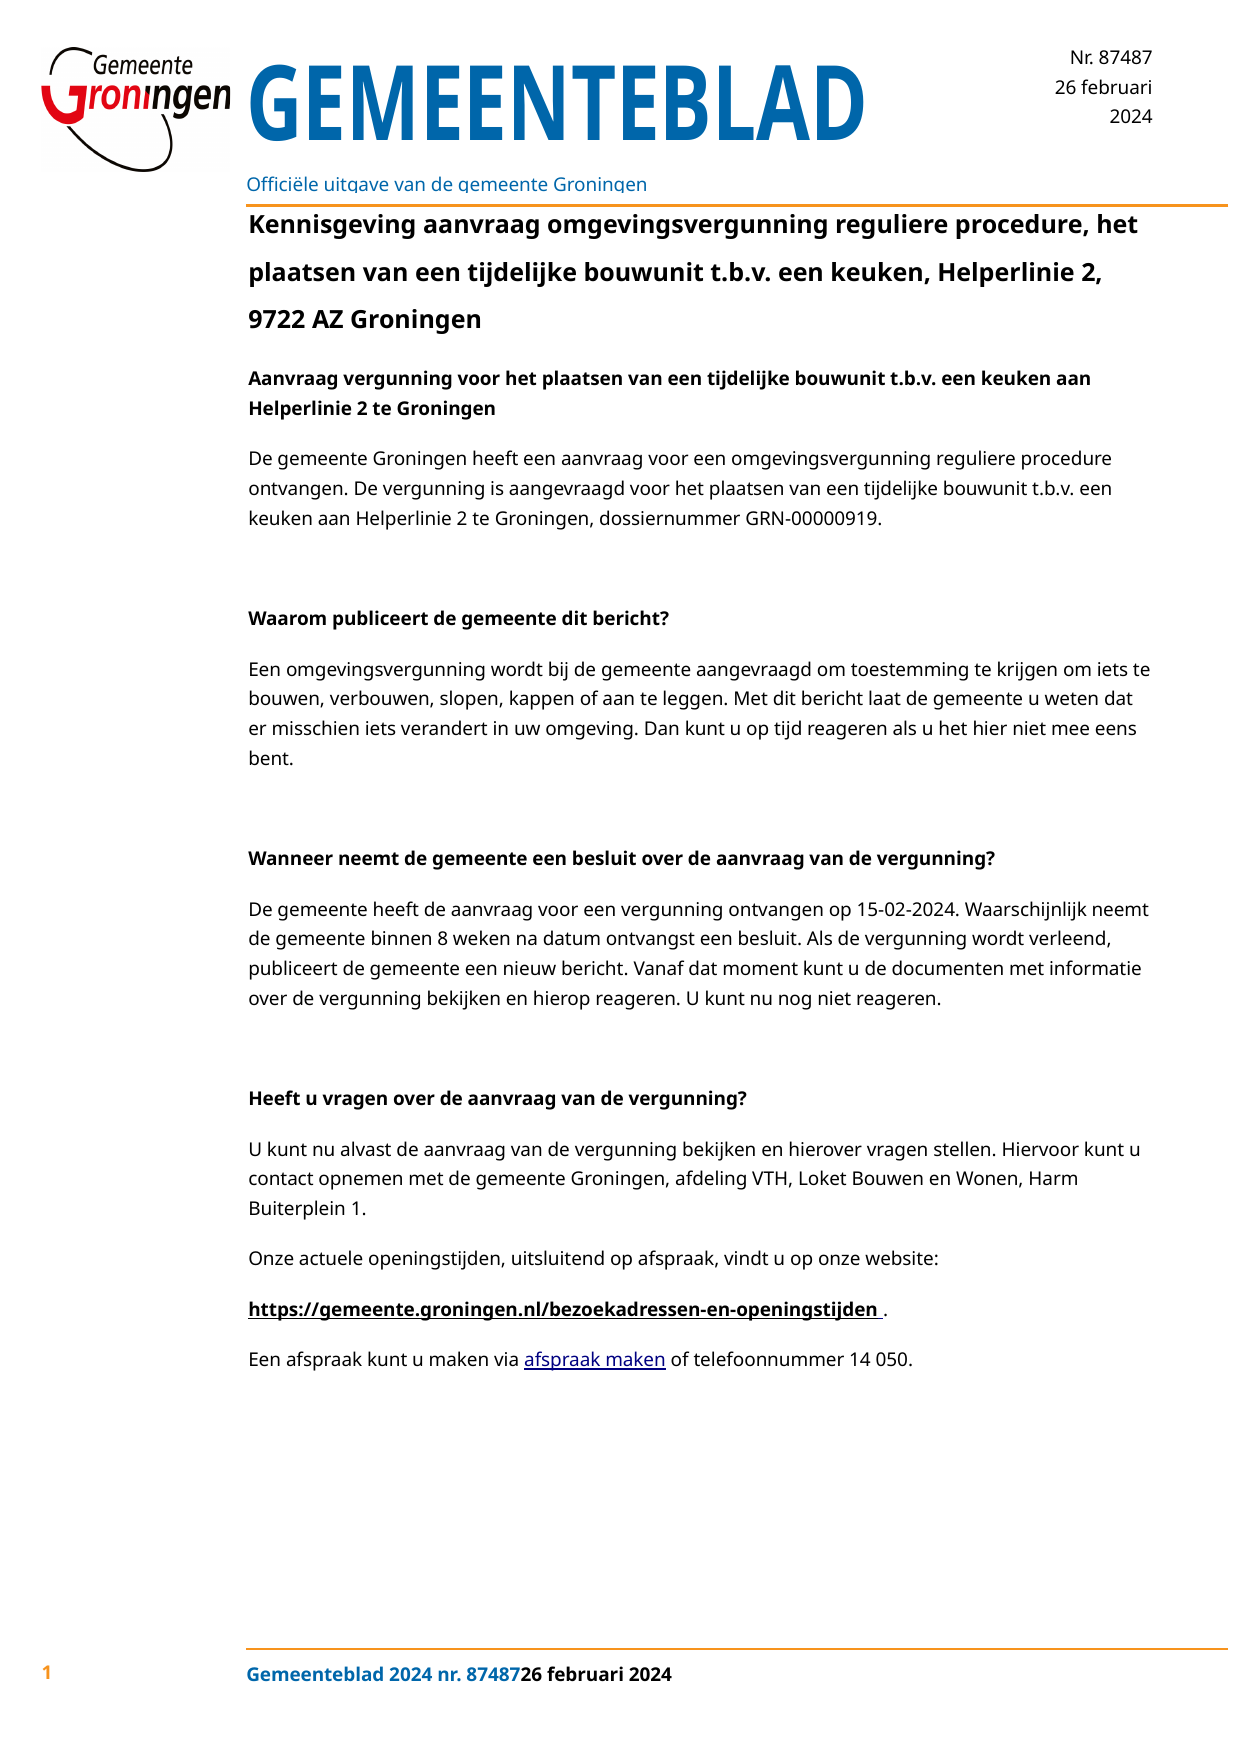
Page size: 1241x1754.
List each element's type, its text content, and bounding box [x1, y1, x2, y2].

text Wanneer neemt de gemeente een besluit over de aanvraag van de vergunning? [248, 846, 1152, 871]
text Kennisgeving aanvraag omgevingsvergunning reguliere procedure, het plaatsen van een tijdelijke bouwunit t.b.v. een keuken, Helperlinie 2, 9722 AZ Groningen [248, 207, 1152, 336]
text De gemeente heeft de aanvraag voor een vergunning ontvangen op 15-02-2024. Waarschijnlijk neemt de gemeente binnen 8 weken na datum ontvangst een besluit. Als de vergunning wordt verleend, publiceert de gemeente een nieuw bericht. Vanaf dat moment kunt u de documenten met informatie over de vergunning bekijken en hierop reageren. U kunt nu nog niet reageren. [248, 896, 1152, 1010]
text Heeft u vragen over de aanvraag van de vergunning? [248, 1086, 1152, 1111]
text U kunt nu alvast de aanvraag van de vergunning bekijken en hierover vragen stellen. Hiervoor kunt u contact opnemen met de gemeente Groningen, afdeling VTH, Loket Bouwen en Wonen, Harm Buiterplein 1. [248, 1136, 1152, 1221]
picture [41, 47, 231, 172]
text Onze actuele openingstijden, uitsluitend op afspraak, vindt u op onze website: [248, 1246, 1152, 1271]
text Een omgevingsvergunning wordt bij de gemeente aangevraagd om toestemming te krijgen om iets te bouwen, verbouwen, slopen, kappen of aan te leggen. Met dit bericht laat de gemeente u weten dat er misschien iets verandert in uw omgeving. Dan kunt u op tijd reageren als u het hier niet mee eens bent. [248, 656, 1152, 770]
text https://gemeente.groningen.nl/bezoekadressen-en-openingstijden . [248, 1296, 1152, 1322]
text Een afspraak kunt u maken via afspraak maken of telefoonnummer 14 050. [248, 1346, 1152, 1372]
text Waarom publiceert de gemeente dit bericht? [248, 606, 1152, 631]
text Aanvraag vergunning voor het plaatsen van een tijdelijke bouwunit t.b.v. een keuken aan Helperlinie 2 te Groningen [248, 366, 1152, 421]
text De gemeente Groningen heeft een aanvraag voor een omgevingsvergunning reguliere procedure ontvangen. De vergunning is aangevraagd voor het plaatsen van een tijdelijke bouwunit t.b.v. een keuken aan Helperlinie 2 te Groningen, dossiernummer GRN-00000919. [248, 446, 1152, 530]
